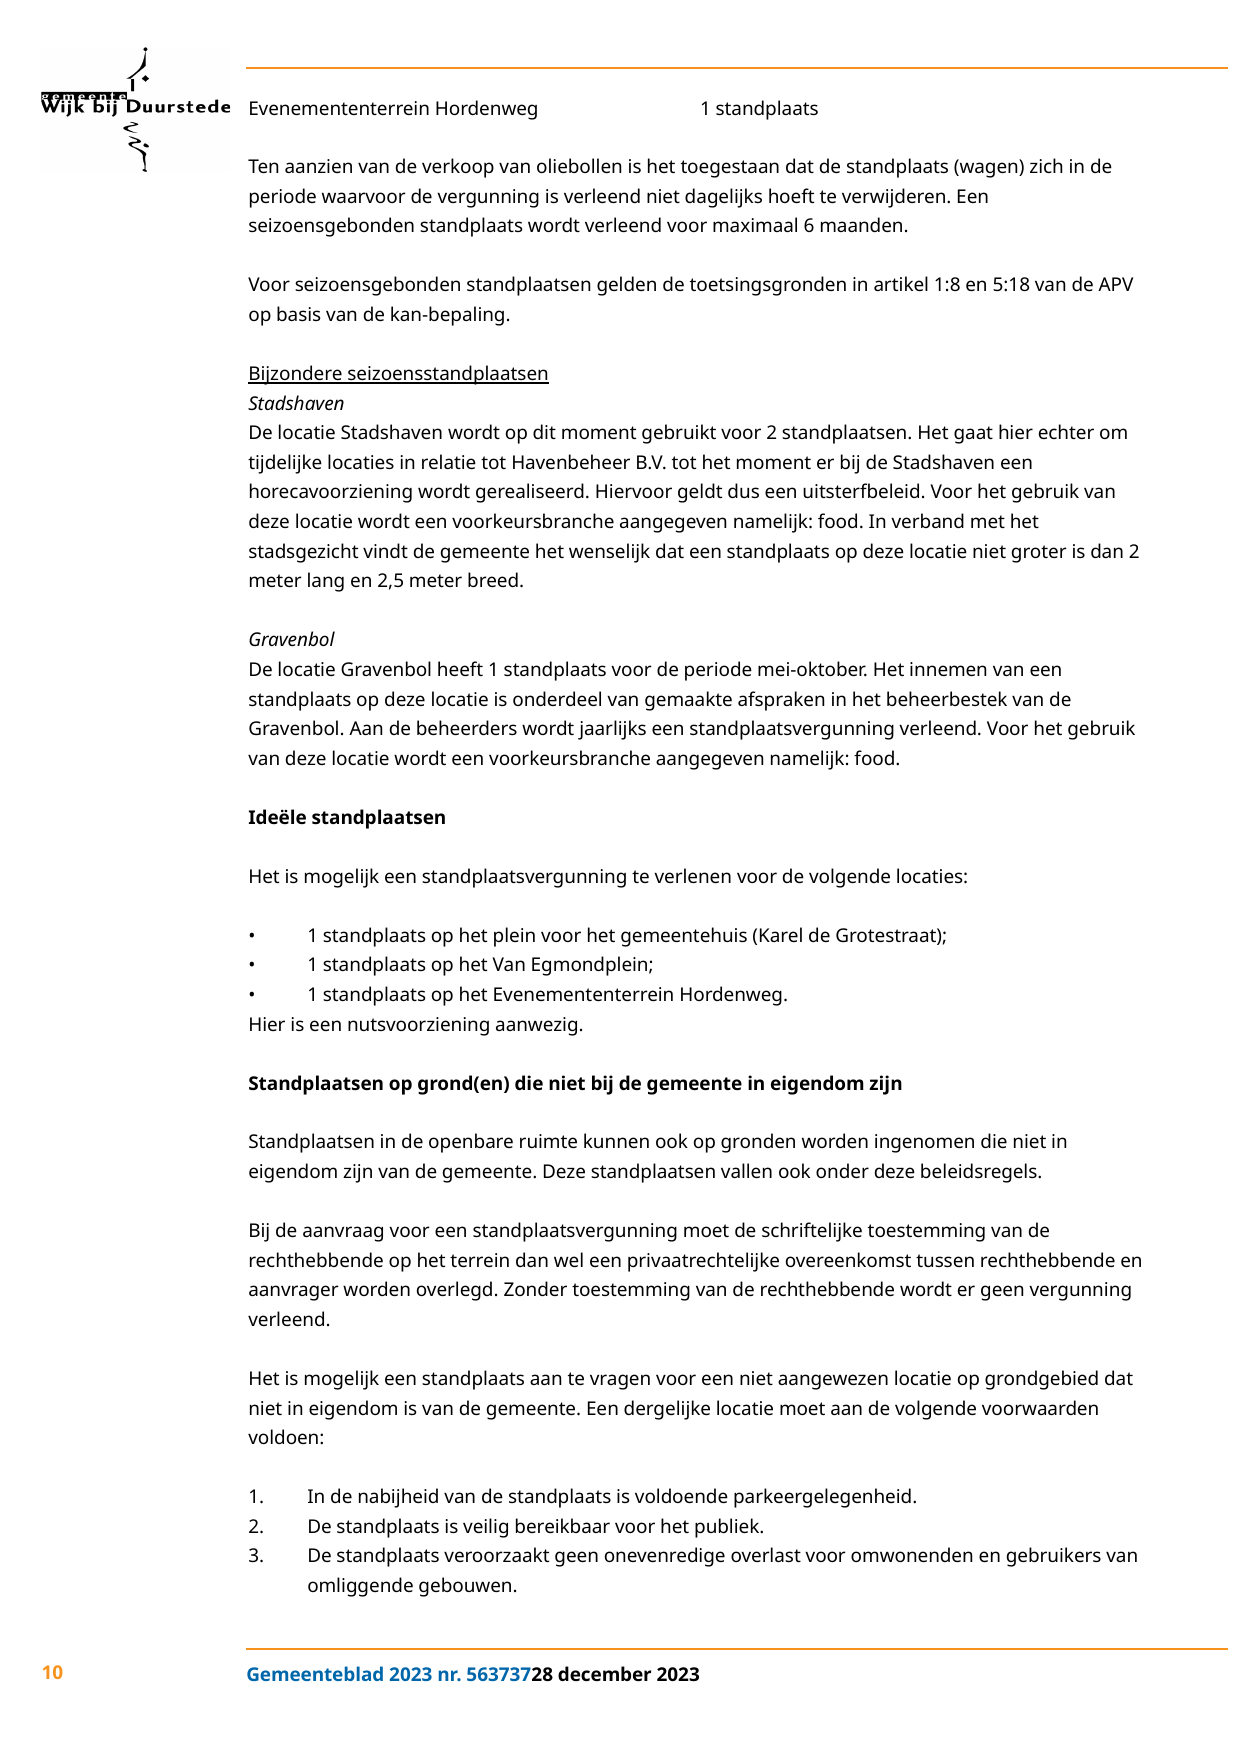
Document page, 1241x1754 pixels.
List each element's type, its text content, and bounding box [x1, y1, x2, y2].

table_header Ideële standplaatsen [248, 804, 1152, 830]
text De locatie Stadshaven wordt op dit moment gebruikt voor 2 standplaatsen. Het gaat hier echter om tijdelijke locaties in relatie tot Havenbeheer B.V. tot het moment er bij de Stadshaven een horecavoorziening wordt gerealiseerd. Hiervoor geldt dus een uitsterfbeleid. Voor het gebruik van deze locatie wordt een voorkeursbranche aangegeven namelijk: food. In verband met het stadsgezicht vindt de gemeente het wenselijk dat een standplaats op deze locatie niet groter is dan 2 meter lang en 2,5 meter breed. [248, 419, 1152, 593]
list De standplaats is veilig bereikbaar voor het publiek. [248, 1513, 1152, 1539]
text Ten aanzien van de verkoop van oliebollen is het toegestaan dat de standplaats (wagen) zich in de periode waarvoor de vergunning is verleend niet dagelijks hoeft te verwijderen. Een seizoensgebonden standplaats wordt verleend voor maximaal 6 maanden. [248, 153, 1152, 238]
text Het is mogelijk een standplaatsvergunning te verlenen voor de volgende locaties: [248, 863, 1152, 888]
text Voor seizoensgebonden standplaatsen gelden de toetsingsgronden in artikel 1:8 en 5:18 van de APV op basis van de kan-bepaling. [248, 272, 1152, 327]
list In de nabijheid van de standplaats is voldoende parkeergelegenheid. [248, 1483, 1152, 1509]
table_header Standplaatsen op grond(en) die niet bij de gemeente in eigendom zijn [248, 1070, 1152, 1096]
table_cell 1 standplaats [700, 95, 1152, 121]
list De standplaats veroorzaakt geen onevenredige overlast voor omwonenden en gebruikers van omliggende gebouwen. [248, 1543, 1152, 1598]
picture [41, 47, 231, 172]
text Hier is een nutsvoorziening aanwezig. [248, 1011, 1152, 1036]
list 1 standplaats op het Evenemententerrein Hordenweg. [248, 981, 1152, 1007]
list 1 standplaats op het plein voor het gemeentehuis (Karel de Grotestraat); [248, 922, 1152, 948]
list 1 standplaats op het Van Egmondplein; [248, 952, 1152, 977]
text Gravenbol [248, 627, 1152, 652]
text Bij de aanvraag voor een standplaatsvergunning moet de schriftelijke toestemming van de rechthebbende op het terrein dan wel een privaatrechtelijke overeenkomst tussen rechthebbende en aanvrager worden overlegd. Zonder toestemming van de rechthebbende wordt er geen vergunning verleend. [248, 1217, 1152, 1332]
text Stadshaven [248, 390, 1152, 416]
table_cell Evenemententerrein Hordenweg [248, 95, 700, 121]
text Het is mogelijk een standplaats aan te vragen voor een niet aangewezen locatie op grondgebied dat niet in eigendom is van de gemeente. Een dergelijke locatie moet aan de volgende voorwaarden voldoen: [248, 1365, 1152, 1450]
text Bijzondere seizoensstandplaatsen [248, 360, 1152, 386]
text Standplaatsen in de openbare ruimte kunnen ook op gronden worden ingenomen die niet in eigendom zijn van de gemeente. Deze standplaatsen vallen ook onder deze beleidsregels. [248, 1128, 1152, 1184]
text De locatie Gravenbol heeft 1 standplaats voor de periode mei-oktober. Het innemen van een standplaats op deze locatie is onderdeel van gemaakte afspraken in het beheerbestek van de Gravenbol. Aan de beheerders wordt jaarlijks een standplaatsvergunning verleend. Voor het gebruik van deze locatie wordt een voorkeursbranche aangegeven namelijk: food. [248, 656, 1152, 771]
